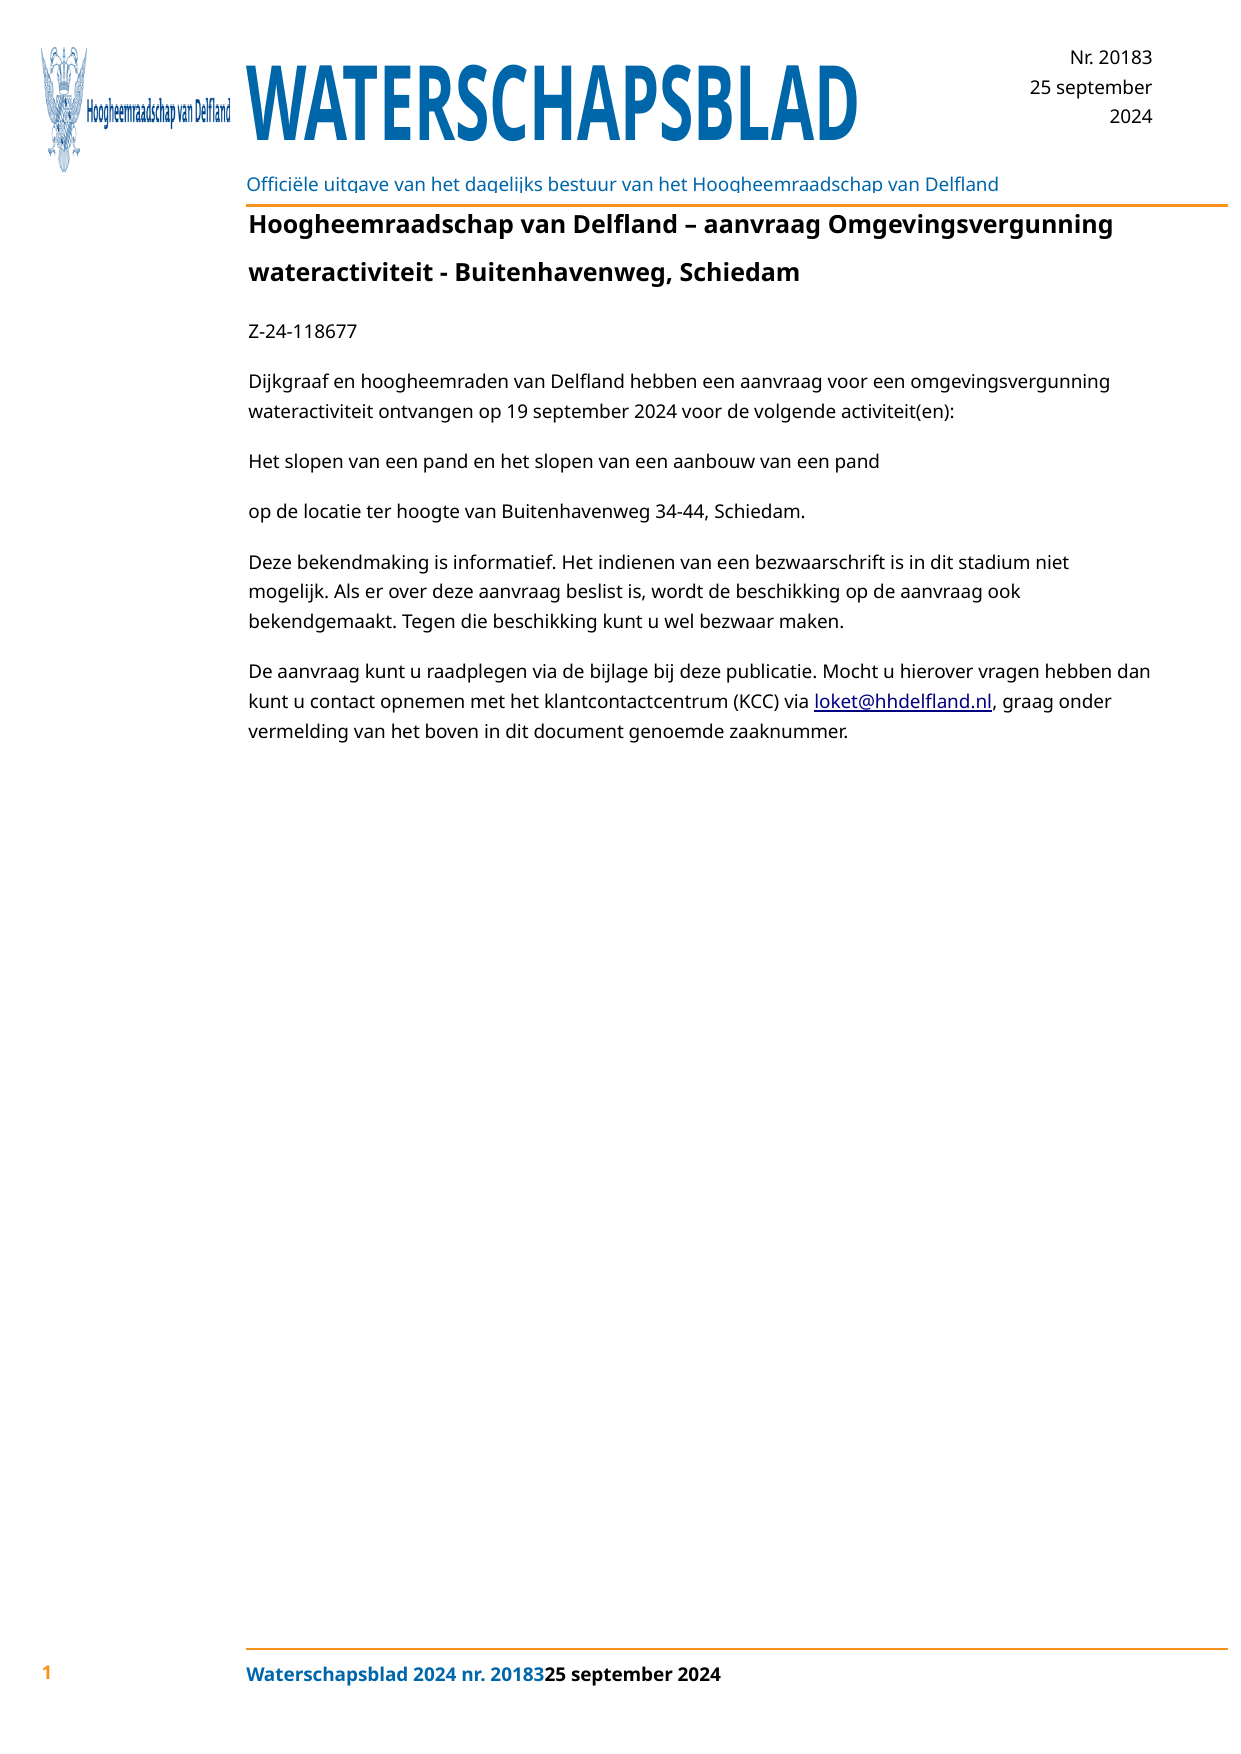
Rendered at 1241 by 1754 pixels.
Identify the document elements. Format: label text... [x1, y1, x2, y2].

text Hoogheemraadschap van Delfland – aanvraag Omgevingsvergunning wateractiviteit - Buitenhavenweg, Schiedam [248, 207, 1152, 288]
picture [41, 47, 231, 172]
text Dijkgraaf en hoogheemraden van Delfland hebben een aanvraag voor een omgevingsvergunning wateractiviteit ontvangen op 19 september 2024 voor de volgende activiteit(en): [248, 368, 1152, 424]
text op de locatie ter hoogte van Buitenhavenweg 34-44, Schiedam. [248, 499, 1152, 524]
text Het slopen van een pand en het slopen van een aanbouw van een pand [248, 448, 1152, 474]
text Deze bekendmaking is informatief. Het indienen van een bezwaarschrift is in dit stadium niet mogelijk. Als er over deze aanvraag beslist is, wordt de beschikking op de aanvraag ook bekendgemaakt. Tegen die beschikking kunt u wel bezwaar maken. [248, 549, 1152, 634]
text De aanvraag kunt u raadplegen via de bijlage bij deze publicatie. Mocht u hierover vragen hebben dan kunt u contact opnemen met het klantcontactcentrum (KCC) via loket@hhdelfland.nl, graag onder vermelding van het boven in dit document genoemde zaaknummer. [248, 659, 1152, 744]
text Z-24-118677 [248, 318, 1152, 344]
